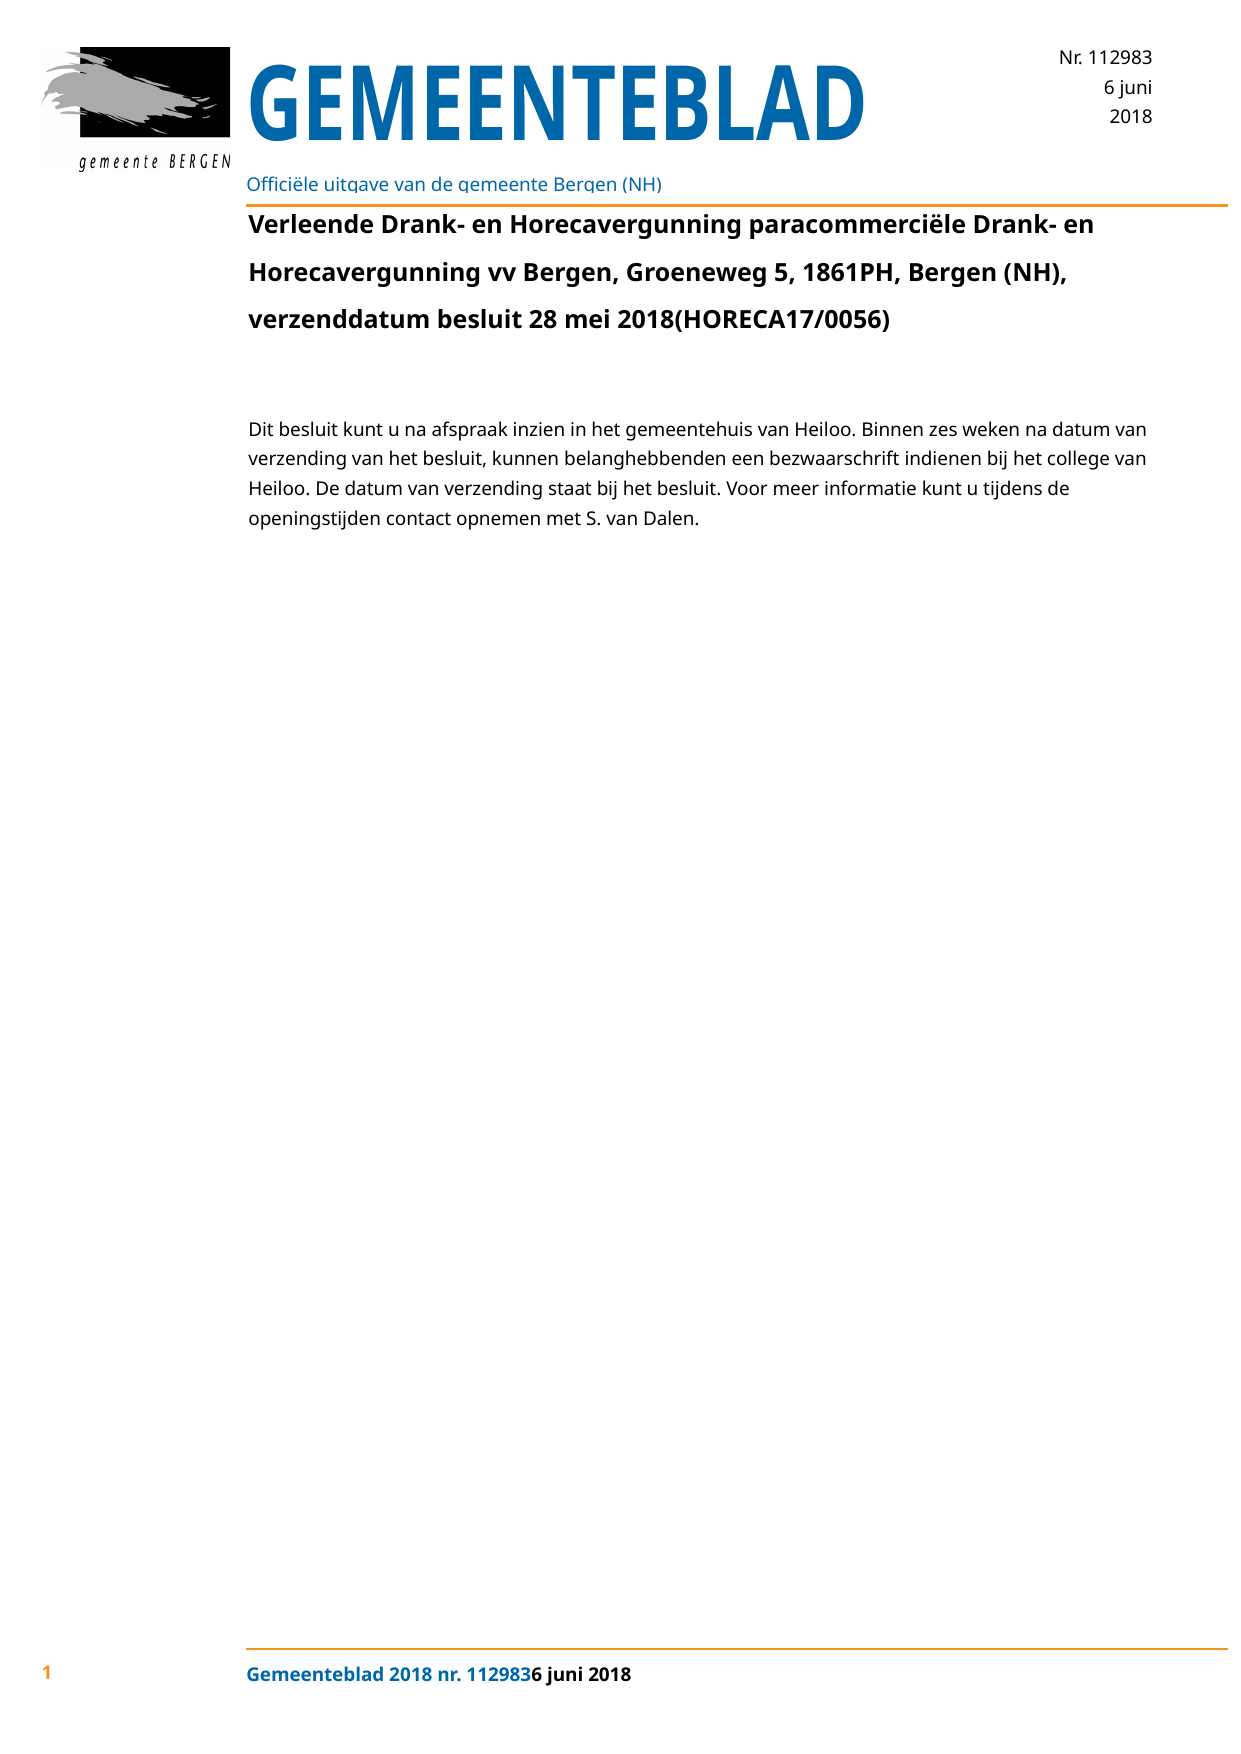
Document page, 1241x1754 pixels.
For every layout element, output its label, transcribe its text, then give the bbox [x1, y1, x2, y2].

text Verleende Drank- en Horecavergunning paracommerciële Drank- en Horecavergunning vv Bergen, Groeneweg 5, 1861PH, Bergen (NH), verzenddatum besluit 28 mei 2018(HORECA17/0056) [248, 207, 1152, 336]
picture [41, 47, 231, 172]
text Dit besluit kunt u na afspraak inzien in het gemeentehuis van Heiloo. Binnen zes weken na datum van verzending van het besluit, kunnen belanghebbenden een bezwaarschrift indienen bij het college van Heiloo. De datum van verzending staat bij het besluit. Voor meer informatie kunt u tijdens de openingstijden contact opnemen met S. van Dalen. [248, 416, 1152, 530]
